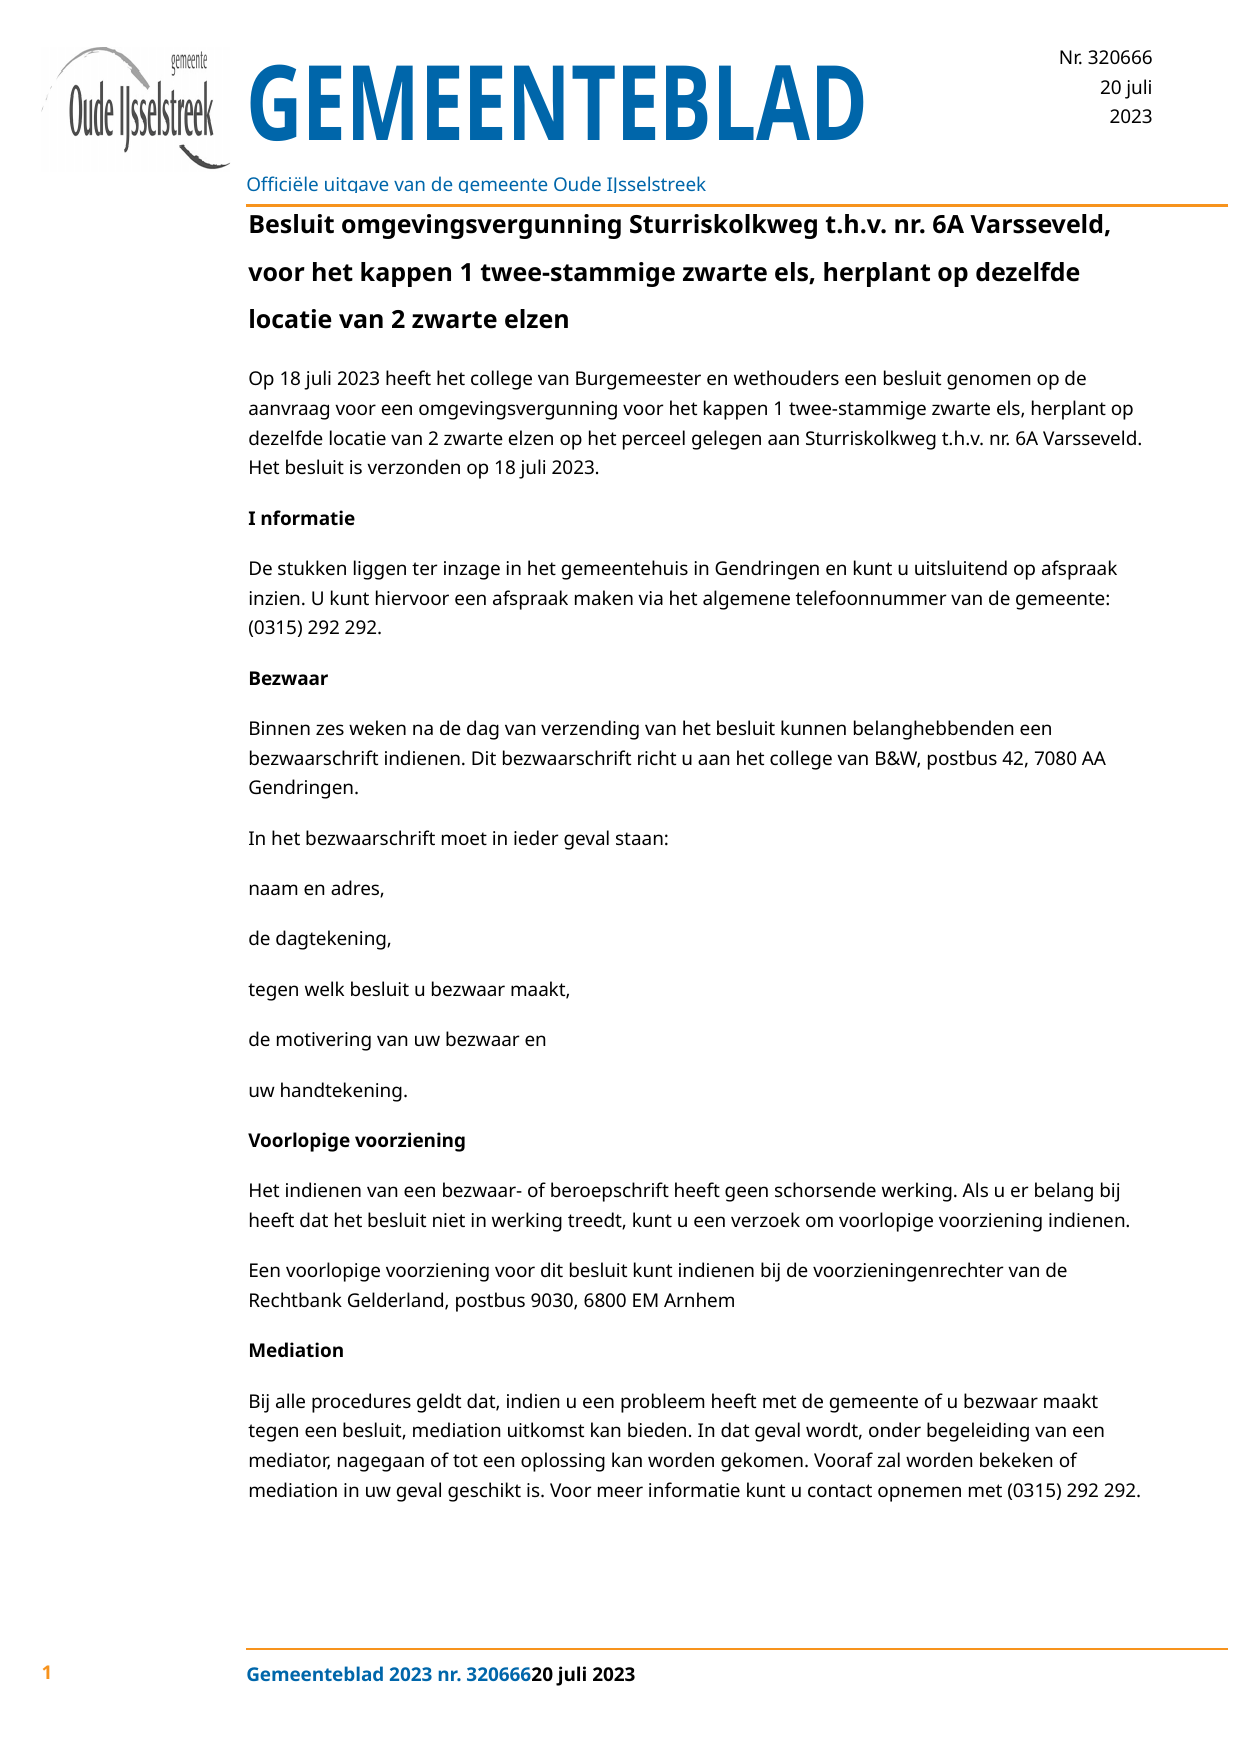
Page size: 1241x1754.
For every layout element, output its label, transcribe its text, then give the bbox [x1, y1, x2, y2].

picture [41, 47, 231, 172]
text naam en adres, [248, 875, 1152, 901]
text Bij alle procedures geldt dat, indien u een probleem heeft met de gemeente of u bezwaar maakt tegen een besluit, mediation uitkomst kan bieden. In dat geval wordt, onder begeleiding van een mediator, nagegaan of tot een oplossing kan worden gekomen. Vooraf zal worden bekeken of mediation in uw geval geschikt is. Voor meer informatie kunt u contact opnemen met (0315) 292 292. [248, 1388, 1152, 1502]
text Mediation [248, 1338, 1152, 1363]
text Binnen zes weken na de dag van verzending van het besluit kunnen belanghebbenden een bezwaarschrift indienen. Dit bezwaarschrift richt u aan het college van B&W, postbus 42, 7080 AA Gendringen. [248, 715, 1152, 800]
text In het bezwaarschrift moet in ieder geval staan: [248, 825, 1152, 850]
text de dagtekening, [248, 926, 1152, 951]
text Besluit omgevingsvergunning Sturriskolkweg t.h.v. nr. 6A Varsseveld, voor het kappen 1 twee-stammige zwarte els, herplant op dezelfde locatie van 2 zwarte elzen [248, 207, 1152, 336]
text Een voorlopige voorziening voor dit besluit kunt indienen bij de voorzieningenrechter van de Rechtbank Gelderland, postbus 9030, 6800 EM Arnhem [248, 1258, 1152, 1313]
text tegen welk besluit u bezwaar maakt, [248, 976, 1152, 1002]
text uw handtekening. [248, 1077, 1152, 1102]
text I nformatie [248, 505, 1152, 530]
text Op 18 juli 2023 heeft het college van Burgemeester en wethouders een besluit genomen op de aanvraag voor een omgevingsvergunning voor het kappen 1 twee-stammige zwarte els, herplant op dezelfde locatie van 2 zwarte elzen op het perceel gelegen aan Sturriskolkweg t.h.v. nr. 6A Varsseveld. Het besluit is verzonden op 18 juli 2023. [248, 366, 1152, 480]
text Het indienen van een bezwaar- of beroepschrift heeft geen schorsende werking. Als u er belang bij heeft dat het besluit niet in werking treedt, kunt u een verzoek om voorlopige voorziening indienen. [248, 1178, 1152, 1233]
text Voorlopige voorziening [248, 1127, 1152, 1153]
text de motivering van uw bezwaar en [248, 1026, 1152, 1052]
text De stukken liggen ter inzage in het gemeentehuis in Gendringen en kunt u uitsluitend op afspraak inzien. U kunt hiervoor een afspraak maken via het algemene telefoonnummer van de gemeente: (0315) 292 292. [248, 555, 1152, 640]
text Bezwaar [248, 665, 1152, 690]
